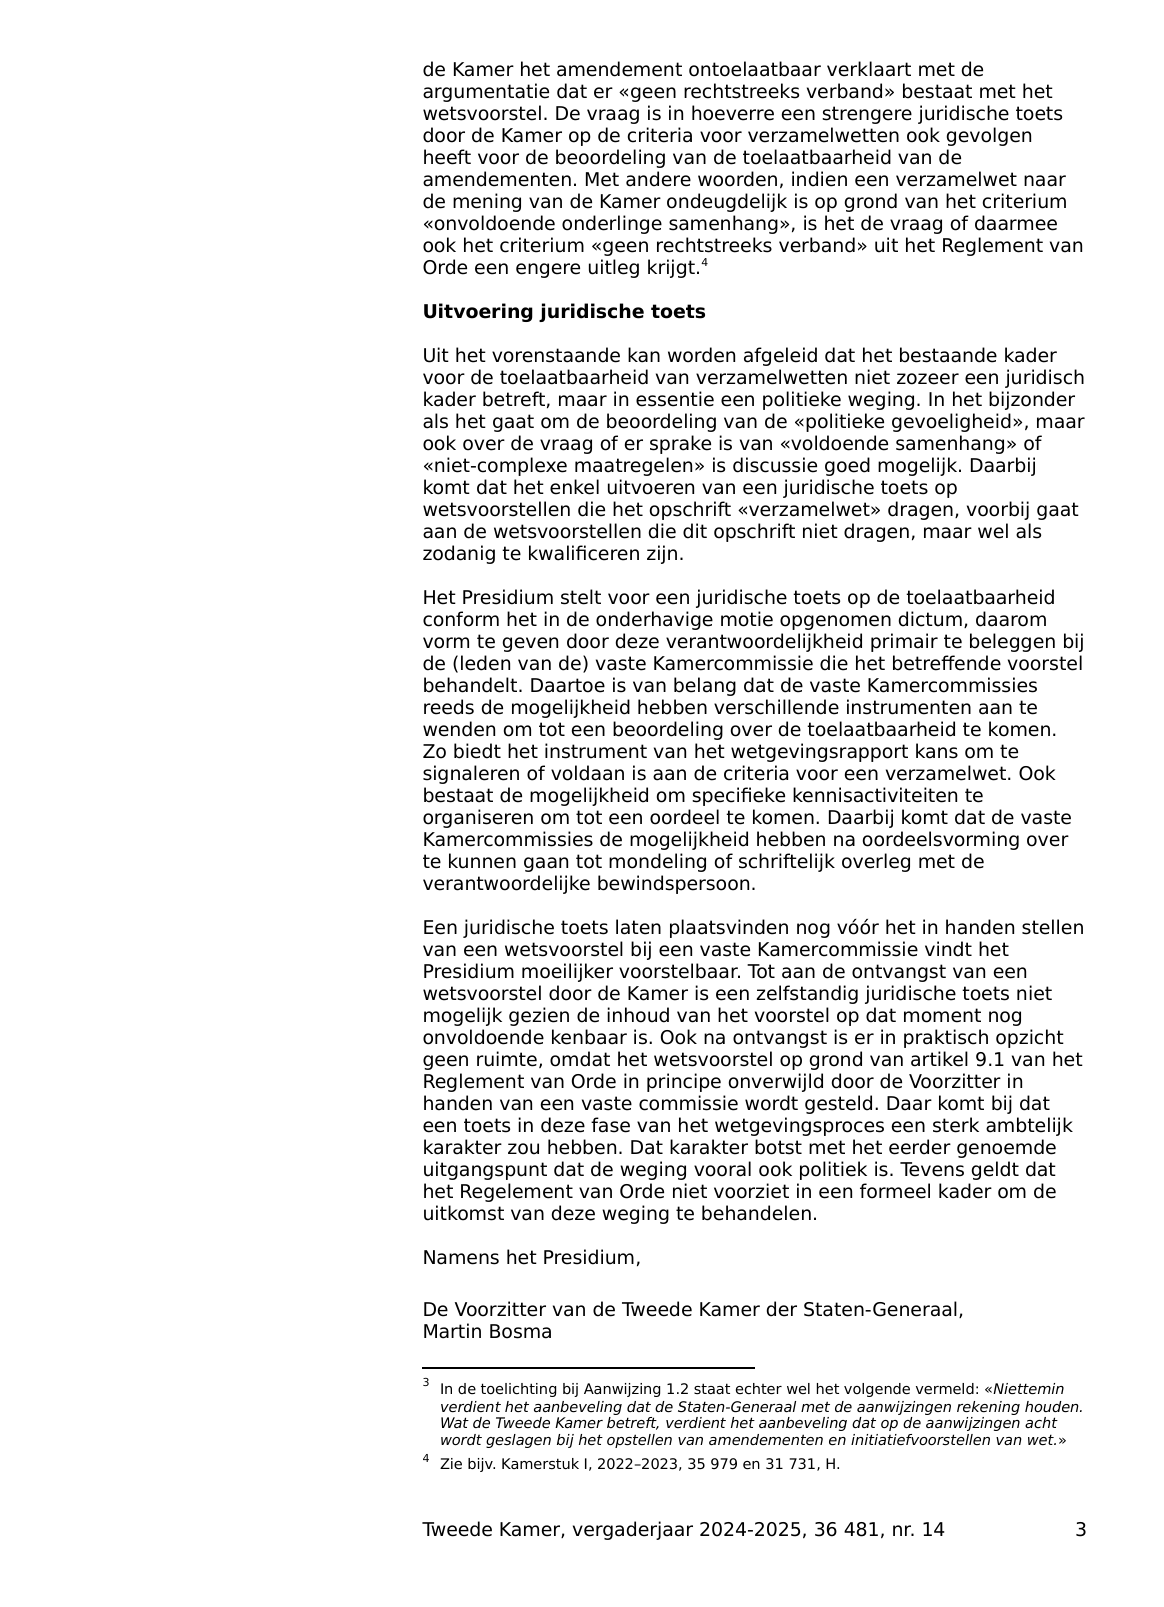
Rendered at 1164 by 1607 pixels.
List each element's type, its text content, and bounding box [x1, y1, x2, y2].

text Het Presidium stelt voor een juridische toets op de toelaatbaarheid conform het in de onderhavige motie opgenomen dictum, daarom vorm te geven door deze verantwoordelijkheid primair te beleggen bij de (leden van de) vaste Kamercommissie die het betreffende voorstel behandelt. Daartoe is van belang dat de vaste Kamercommissies reeds de mogelijkheid hebben verschillende instrumenten aan te wenden om tot een beoordeling over de toelaatbaarheid te komen. Zo biedt het instrument van het wetgevingsrapport kans om te signaleren of voldaan is aan de criteria voor een verzamelwet. Ook bestaat de mogelijkheid om specifieke kennisactiviteiten te organiseren om tot een oordeel te komen. Daarbij komt dat de vaste Kamercommissies de mogelijkheid hebben na oordeelsvorming over te kunnen gaan tot mondeling of schriftelijk overleg met de verantwoordelijke bewindspersoon. [422, 587, 1087, 895]
text Namens het Presidium, [422, 1247, 1087, 1269]
text Een juridische toets laten plaatsvinden nog vóór het in handen stellen van een wetsvoorstel bij een vaste Kamercommissie vindt het Presidium moeilijker voorstelbaar. Tot aan de ontvangst van een wetsvoorstel door de Kamer is een zelfstandig juridische toets niet mogelijk gezien de inhoud van het voorstel op dat moment nog onvoldoende kenbaar is. Ook na ontvangst is er in praktisch opzicht geen ruimte, omdat het wetsvoorstel op grond van artikel 9.1 van het Reglement van Orde in principe onverwijld door de Voorzitter in handen van een vaste commissie wordt gesteld. Daar komt bij dat een toets in deze fase van het wetgevingsproces een sterk ambtelijk karakter zou hebben. Dat karakter botst met het eerder genoemde uitgangspunt dat de weging vooral ook politiek is. Tevens geldt dat het Regelement van Orde niet voorziet in een formeel kader om de uitkomst van deze weging te behandelen. [422, 917, 1087, 1225]
text De Voorzitter van de Tweede Kamer der Staten-Generaal, Martin Bosma [422, 1299, 1087, 1343]
text In de toelichting bij Aanwijzing 1.2 staat echter wel het volgende vermeld: «Niettemin verdient het aanbeveling dat de Staten-Generaal met de aanwijzingen rekening houden. Wat de Tweede Kamer betreft, verdient het aanbeveling dat op de aanwijzingen acht wordt geslagen bij het opstellen van amendementen en initiatiefvoorstellen van wet.» [422, 1377, 1087, 1449]
text Uit het vorenstaande kan worden afgeleid dat het bestaande kader voor de toelaatbaarheid van verzamelwetten niet zozeer een juridisch kader betreft, maar in essentie een politieke weging. In het bijzonder als het gaat om de beoordeling van de «politieke gevoeligheid», maar ook over de vraag of er sprake is van «voldoende samenhang» of «niet-complexe maatregelen» is discussie goed mogelijk. Daarbij komt dat het enkel uitvoeren van een juridische toets op wetsvoorstellen die het opschrift «verzamelwet» dragen, voorbij gaat aan de wetsvoorstellen die dit opschrift niet dragen, maar wel als zodanig te kwalificeren zijn. [422, 345, 1087, 565]
text de Kamer het amendement ontoelaatbaar verklaart met de argumentatie dat er «geen rechtstreeks verband» bestaat met het wetsvoorstel. De vraag is in hoeverre een strengere juridische toets door de Kamer op de criteria voor verzamelwetten ook gevolgen heeft voor de beoordeling van de toelaatbaarheid van de amendementen. Met andere woorden, indien een verzamelwet naar de mening van de Kamer ondeugdelijk is op grond van het criterium «onvoldoende onderlinge samenhang», is het de vraag of daarmee ook het criterium «geen rechtstreeks verband» uit het Reglement van Orde een engere uitleg krijgt. [422, 59, 1087, 279]
text Zie bijv. Kamerstuk I, 2022–2023, 35 979 en 31 731, H. [422, 1452, 1087, 1474]
subtitle Uitvoering juridische toets [422, 301, 1087, 323]
